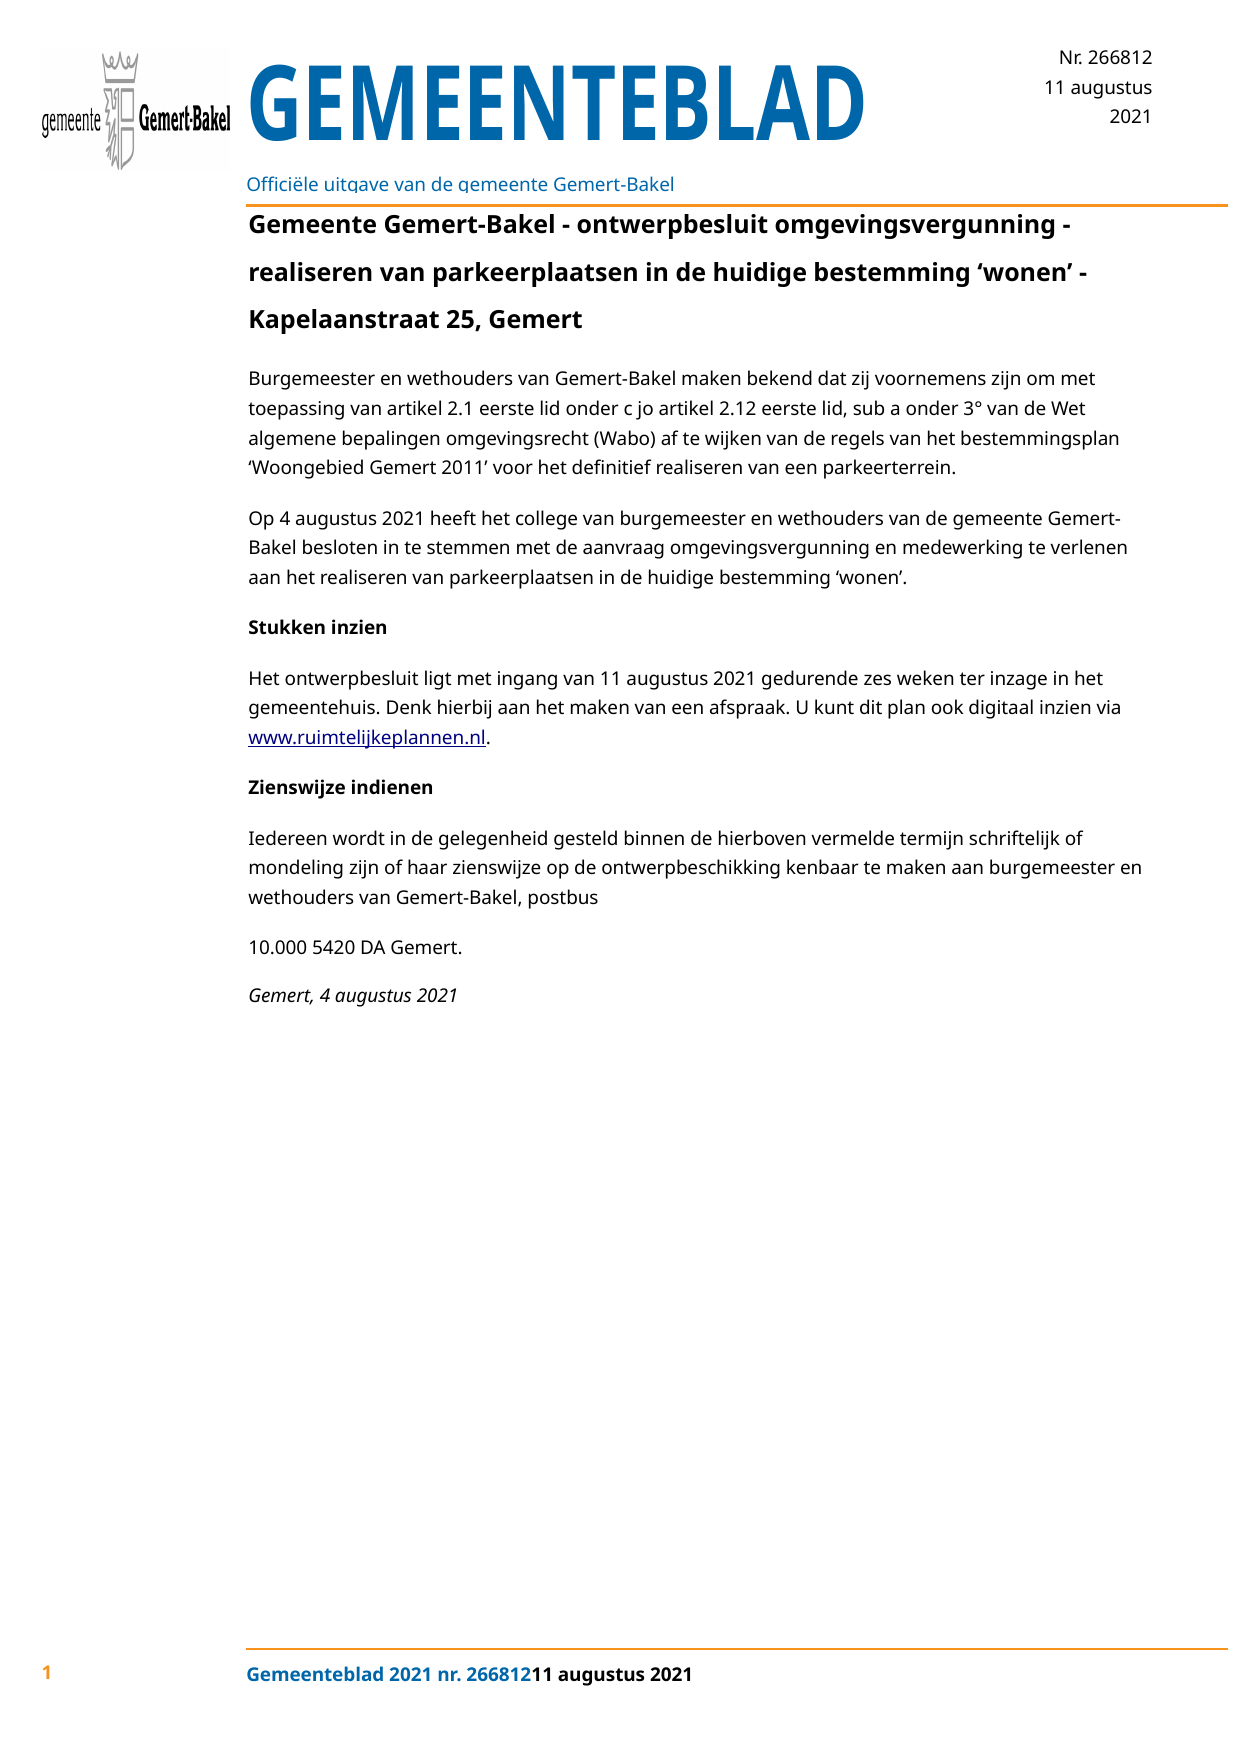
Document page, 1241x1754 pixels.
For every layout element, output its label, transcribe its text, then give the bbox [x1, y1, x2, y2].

text Burgemeester en wethouders van Gemert-Bakel maken bekend dat zij voornemens zijn om met toepassing van artikel 2.1 eerste lid onder c jo artikel 2.12 eerste lid, sub a onder 3° van de Wet algemene bepalingen omgevingsrecht (Wabo) af te wijken van de regels van het bestemmingsplan ‘Woongebied Gemert 2011’ voor het definitief realiseren van een parkeerterrein. [248, 366, 1152, 480]
text Het ontwerpbesluit ligt met ingang van 11 augustus 2021 gedurende zes weken ter inzage in het gemeentehuis. Denk hierbij aan het maken van een afspraak. U kunt dit plan ook digitaal inzien via www.ruimtelijkeplannen.nl. [248, 665, 1152, 749]
picture [41, 47, 231, 172]
text Gemert, 4 augustus 2021 [248, 982, 1152, 1008]
text Iedereen wordt in de gelegenheid gesteld binnen de hierboven vermelde termijn schriftelijk of mondeling zijn of haar zienswijze op de ontwerpbeschikking kenbaar te maken aan burgemeester en wethouders van Gemert-Bakel, postbus [248, 825, 1152, 909]
text Stukken inzien [248, 614, 1152, 640]
text Op 4 augustus 2021 heeft het college van burgemeester en wethouders van de gemeente Gemert-Bakel besloten in te stemmen met de aanvraag omgevingsvergunning en medewerking te verlenen aan het realiseren van parkeerplaatsen in de huidige bestemming ‘wonen’. [248, 505, 1152, 589]
text Zienswijze indienen [248, 774, 1152, 800]
text Gemeente Gemert-Bakel - ontwerpbesluit omgevingsvergunning - realiseren van parkeerplaatsen in de huidige bestemming ‘wonen’ - Kapelaanstraat 25, Gemert [248, 207, 1152, 336]
text 10.000 5420 DA Gemert. [248, 934, 1152, 960]
